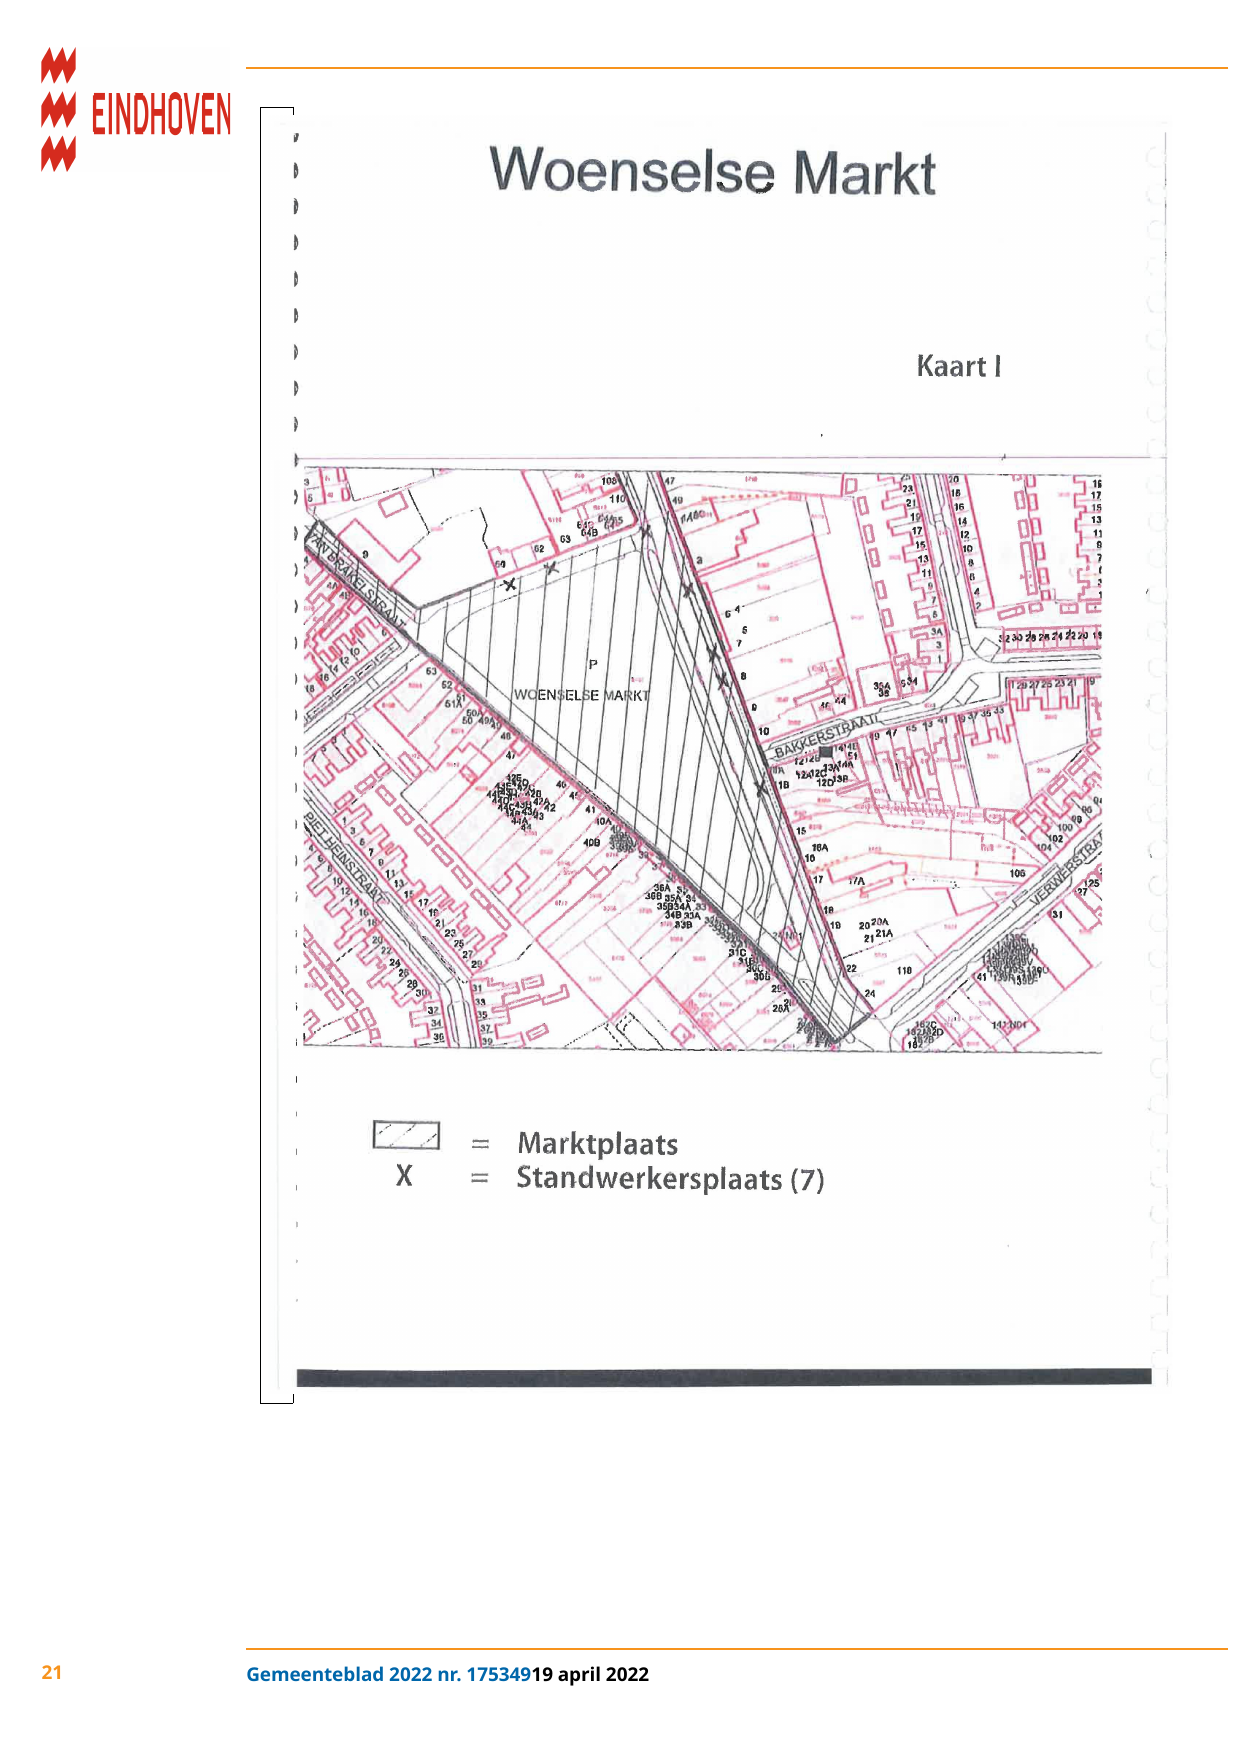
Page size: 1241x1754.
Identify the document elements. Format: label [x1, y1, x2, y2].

picture [268, 115, 1173, 1394]
picture [41, 47, 231, 172]
